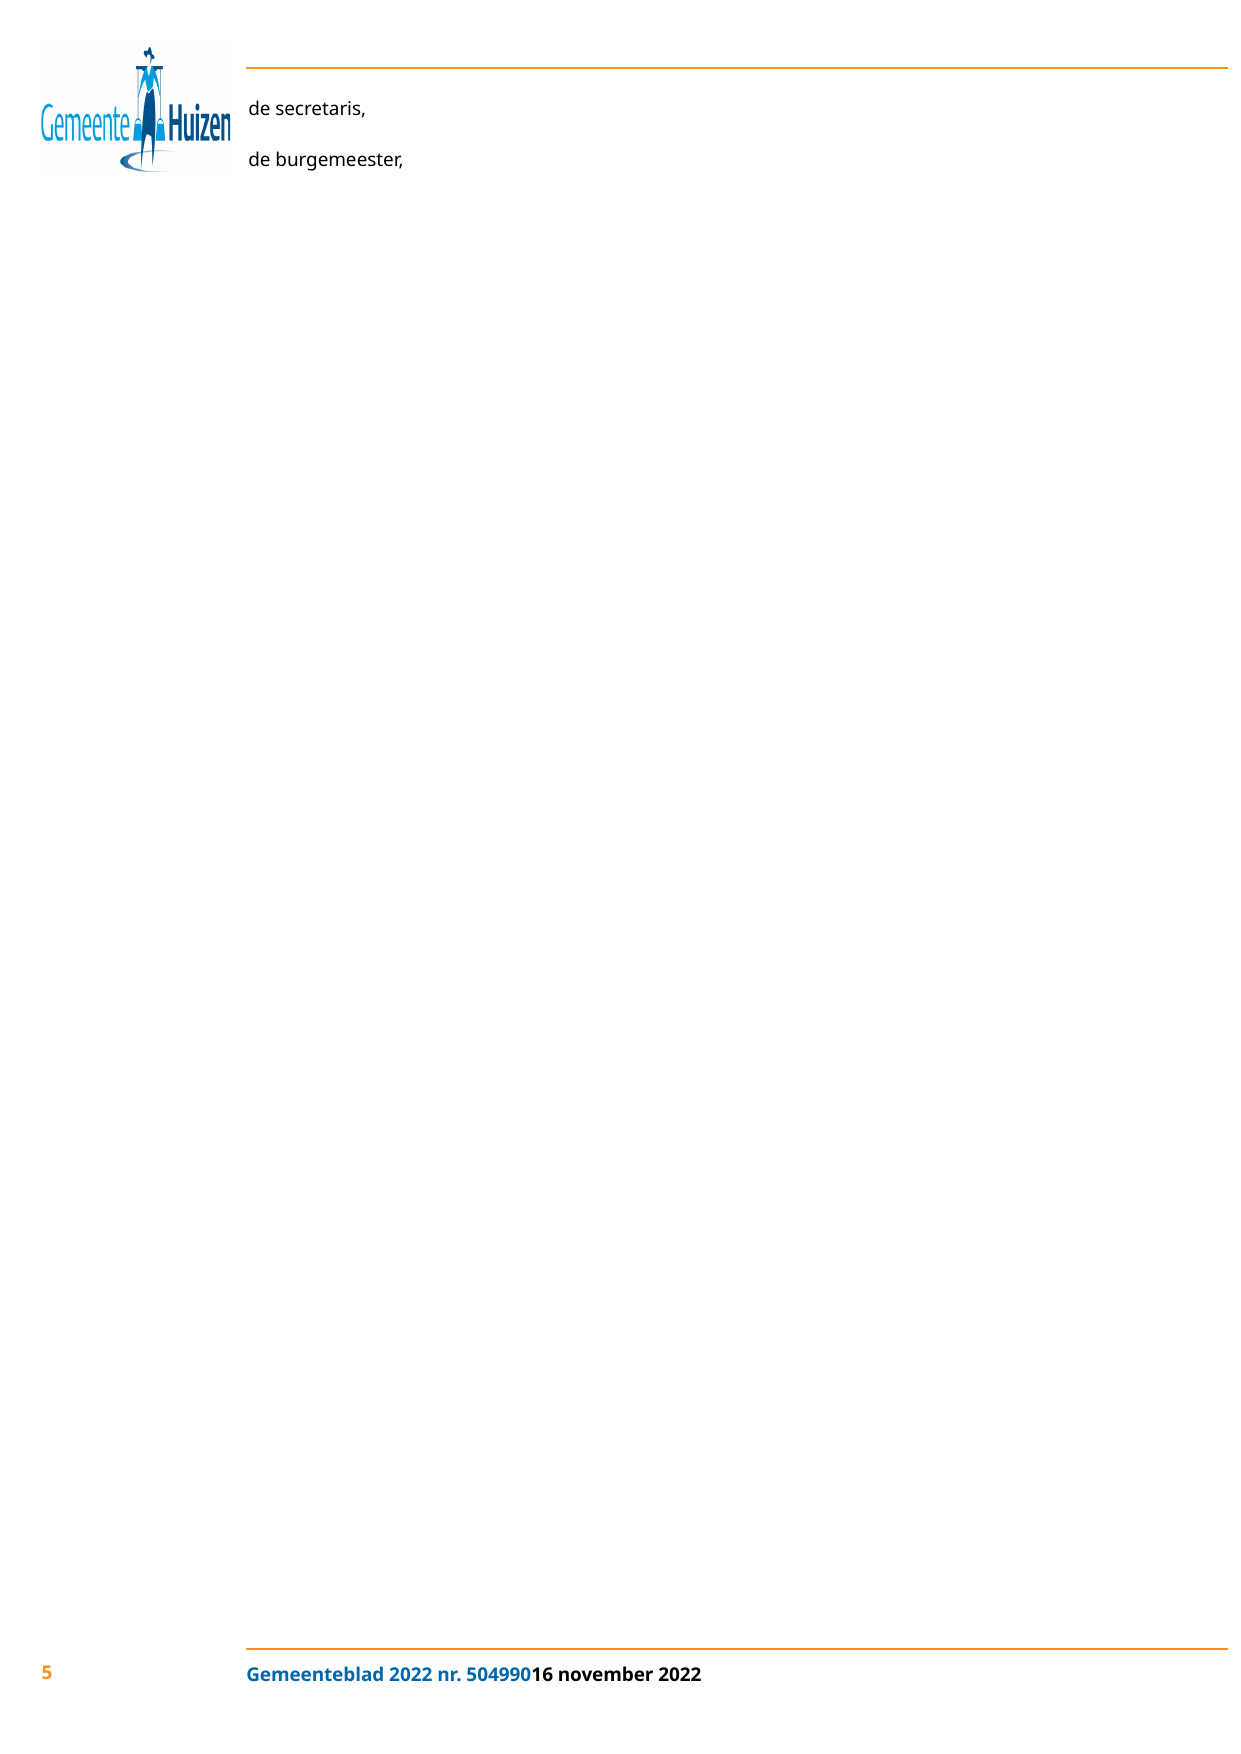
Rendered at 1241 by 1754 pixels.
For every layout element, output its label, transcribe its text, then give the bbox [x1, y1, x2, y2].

text de secretaris, [248, 95, 1152, 121]
text de burgemeester, [248, 146, 1152, 172]
picture [41, 47, 231, 172]
